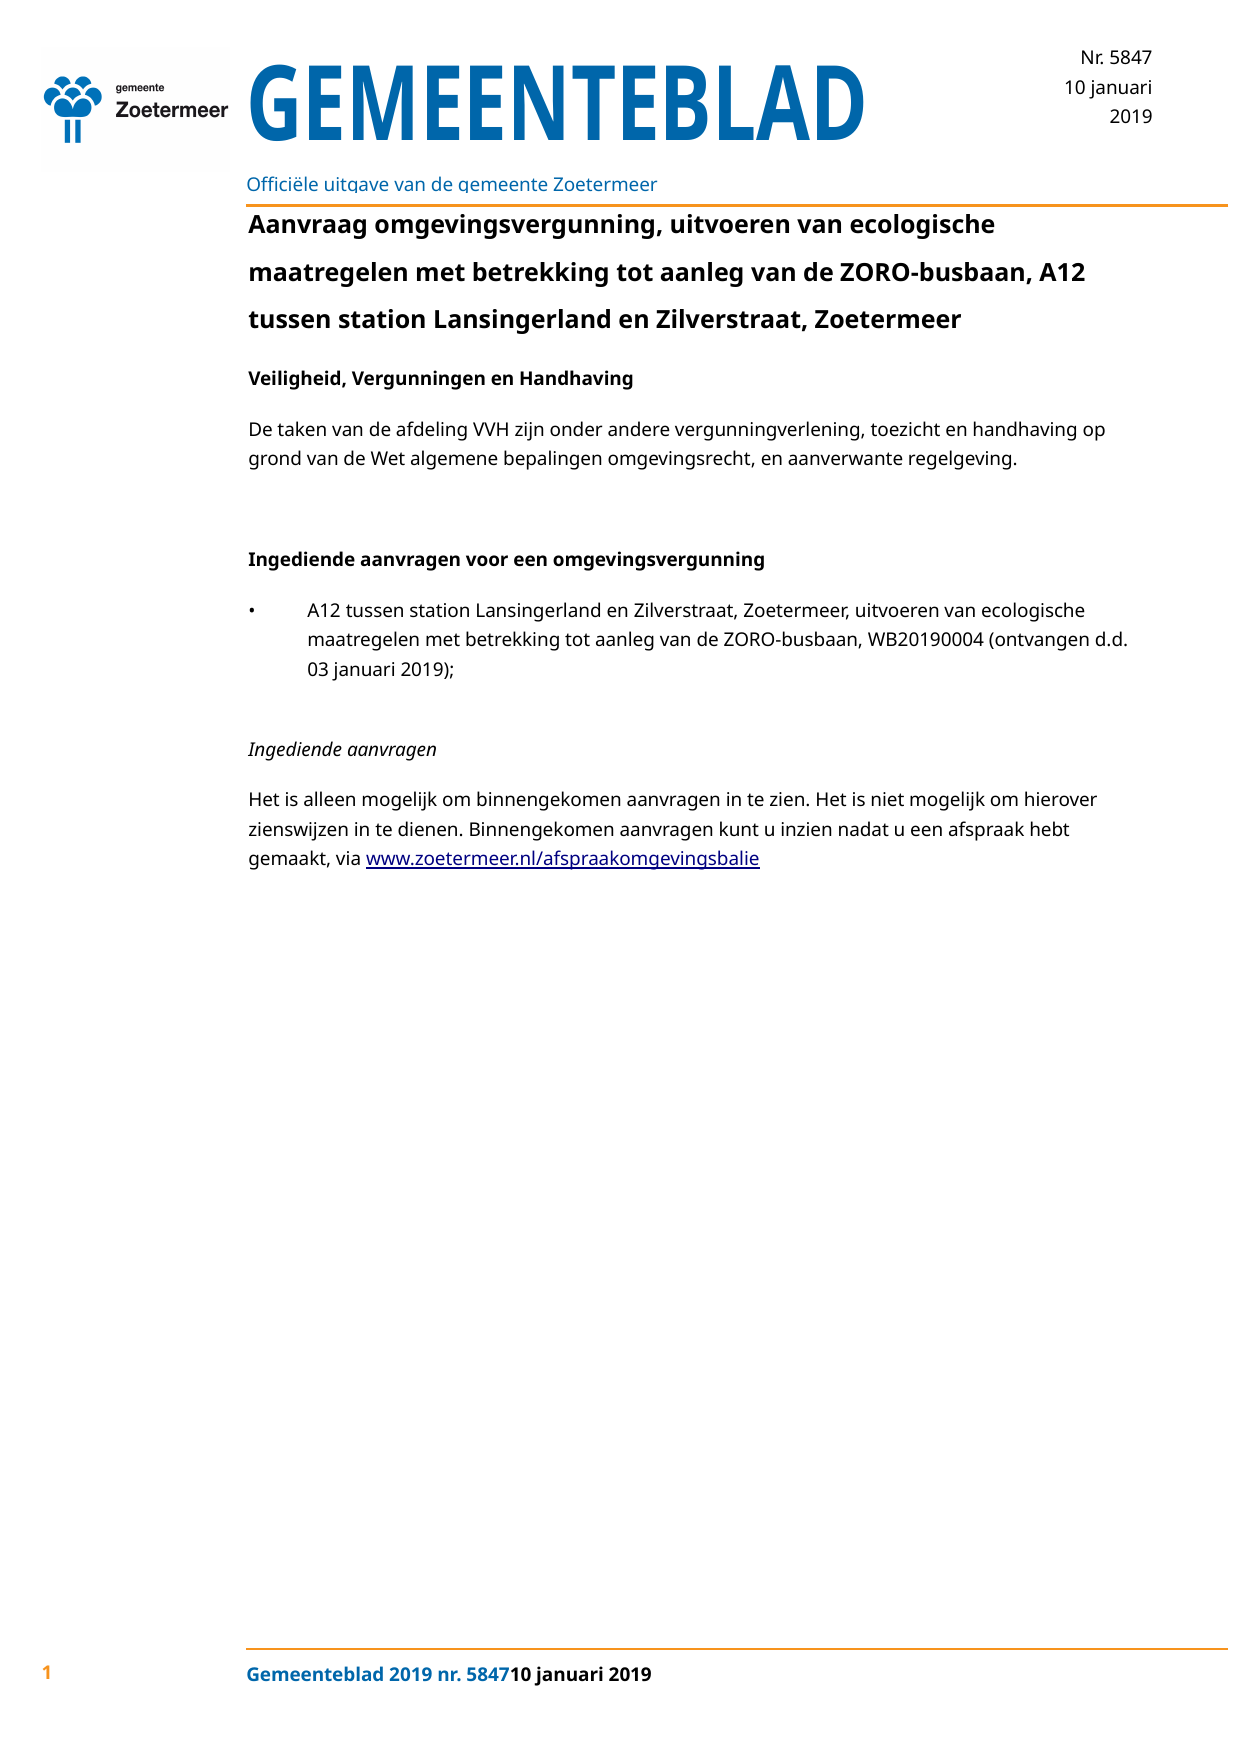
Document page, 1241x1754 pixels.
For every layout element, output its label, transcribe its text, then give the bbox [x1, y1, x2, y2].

text Ingediende aanvragen voor een omgevingsvergunning [248, 546, 1152, 572]
text Ingediende aanvragen [248, 736, 1152, 762]
list A12 tussen station Lansingerland en Zilverstraat, Zoetermeer, uitvoeren van ecologische maatregelen met betrekking tot aanleg van de ZORO-busbaan, WB20190004 (ontvangen d.d. 03 januari 2019); [248, 597, 1152, 682]
picture [41, 47, 231, 172]
text Het is alleen mogelijk om binnengekomen aanvragen in te zien. Het is niet mogelijk om hierover zienswijzen in te dienen. Binnengekomen aanvragen kunt u inzien nadat u een afspraak hebt gemaakt, via www.zoetermeer.nl/afspraakomgevingsbalie [248, 786, 1152, 871]
text Aanvraag omgevingsvergunning, uitvoeren van ecologische maatregelen met betrekking tot aanleg van de ZORO-busbaan, A12 tussen station Lansingerland en Zilverstraat, Zoetermeer [248, 207, 1152, 336]
text De taken van de afdeling VVH zijn onder andere vergunningverlening, toezicht en handhaving op grond van de Wet algemene bepalingen omgevingsrecht, en aanverwante regelgeving. [248, 416, 1152, 471]
text Veiligheid, Vergunningen en Handhaving [248, 366, 1152, 391]
